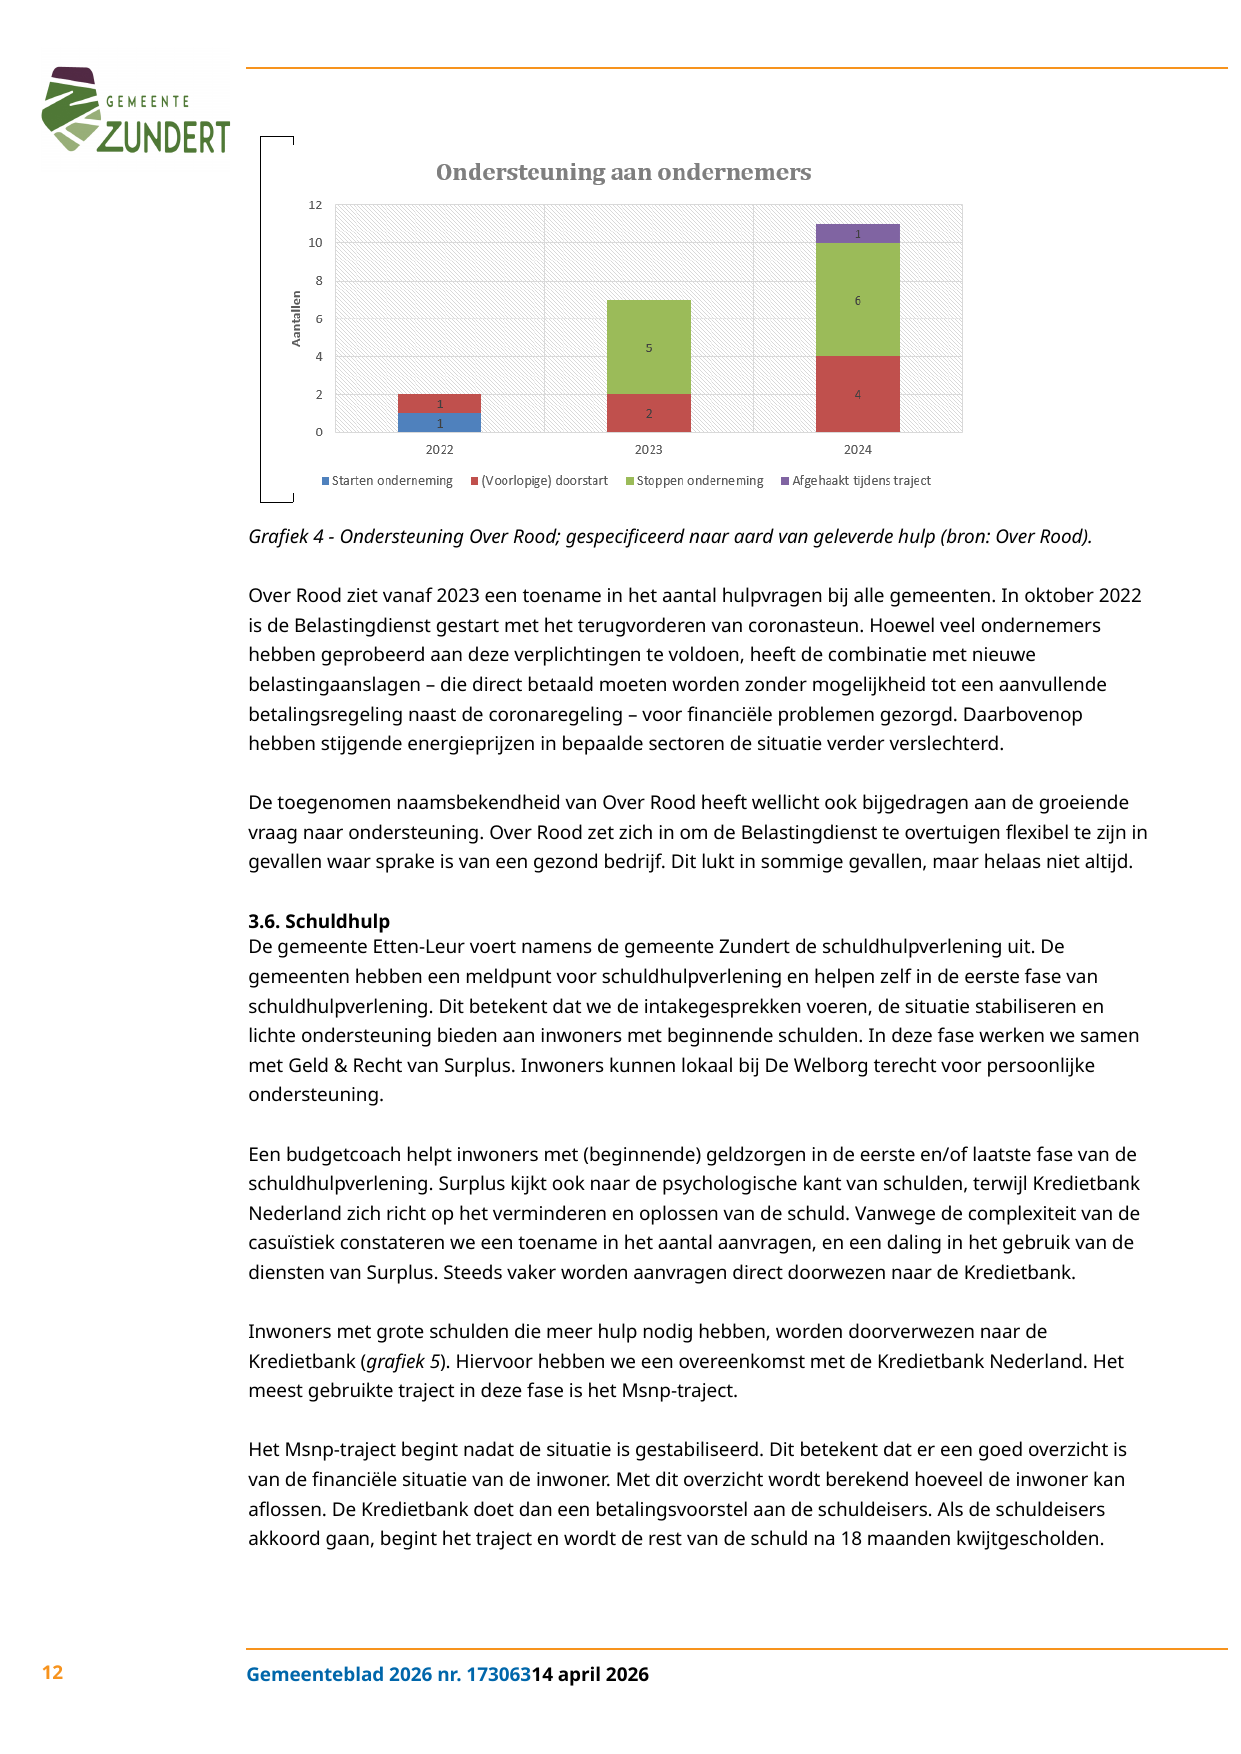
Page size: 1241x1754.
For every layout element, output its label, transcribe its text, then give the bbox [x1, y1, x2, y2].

picture [41, 47, 231, 172]
text De toegenomen naamsbekendheid van Over Rood heeft wellicht ook bijgedragen aan de groeiende vraag naar ondersteuning. Over Rood zet zich in om de Belastingdienst te overtuigen flexibel te zijn in gevallen waar sprake is van een gezond bedrijf. Dit lukt in sommige gevallen, maar helaas niet altijd. [248, 789, 1152, 874]
text Over Rood ziet vanaf 2023 een toename in het aantal hulpvragen bij alle gemeenten. In oktober 2022 is de Belastingdienst gestart met het terugvorderen van coronasteun. Hoewel veel ondernemers hebben geprobeerd aan deze verplichtingen te voldoen, heeft de combinatie met nieuwe belastingaanslagen – die direct betaald moeten worden zonder mogelijkheid tot een aanvullende betalingsregeling naast de coronaregeling – voor financiële problemen gezorgd. Daarbovenop hebben stijgende energieprijzen in bepaalde sectoren de situatie verder verslechterd. [248, 582, 1152, 756]
text Inwoners met grote schulden die meer hulp nodig hebben, worden doorverwezen naar de Kredietbank (grafiek 5). Hiervoor hebben we een overeenkomst met de Kredietbank Nederland. Het meest gebruikte traject in deze fase is het Msnp-traject. [248, 1318, 1152, 1403]
text 3.6. Schuldhulp [248, 908, 1152, 934]
text Het Msnp-traject begint nadat de situatie is gestabiliseerd. Dit betekent dat er een goed overzicht is van de financiële situatie van de inwoner. Met dit overzicht wordt berekend hoeveel de inwoner kan aflossen. De Kredietbank doet dan een betalingsvoorstel aan de schuldeisers. Als de schuldeisers akkoord gaan, begint het traject en wordt de rest van de schuld na 18 maanden kwijtgescholden. [248, 1437, 1152, 1551]
text Een budgetcoach helpt inwoners met (beginnende) geldzorgen in de eerste en/of laatste fase van de schuldhulpverlening. Surplus kijkt ook naar de psychologische kant van schulden, terwijl Kredietbank Nederland zich richt op het verminderen en oplossen van de schuld. Vanwege de complexiteit van de casuïstiek constateren we een toename in het aantal aanvragen, en een daling in het gebruik van de diensten van Surplus. Steeds vaker worden aanvragen direct doorwezen naar de Kredietbank. [248, 1141, 1152, 1285]
text Grafiek 4 - Ondersteuning Over Rood; gespecificeerd naar aard van geleverde hulp (bron: Over Rood). [248, 523, 1152, 549]
picture [268, 145, 978, 493]
text De gemeente Etten-Leur voert namens de gemeente Zundert de schuldhulpverlening uit. De gemeenten hebben een meldpunt voor schuldhulpverlening en helpen zelf in de eerste fase van schuldhulpverlening. Dit betekent dat we de intakegesprekken voeren, de situatie stabiliseren en lichte ondersteuning bieden aan inwoners met beginnende schulden. In deze fase werken we samen met Geld & Recht van Surplus. Inwoners kunnen lokaal bij De Welborg terecht voor persoonlijke ondersteuning. [248, 934, 1152, 1107]
